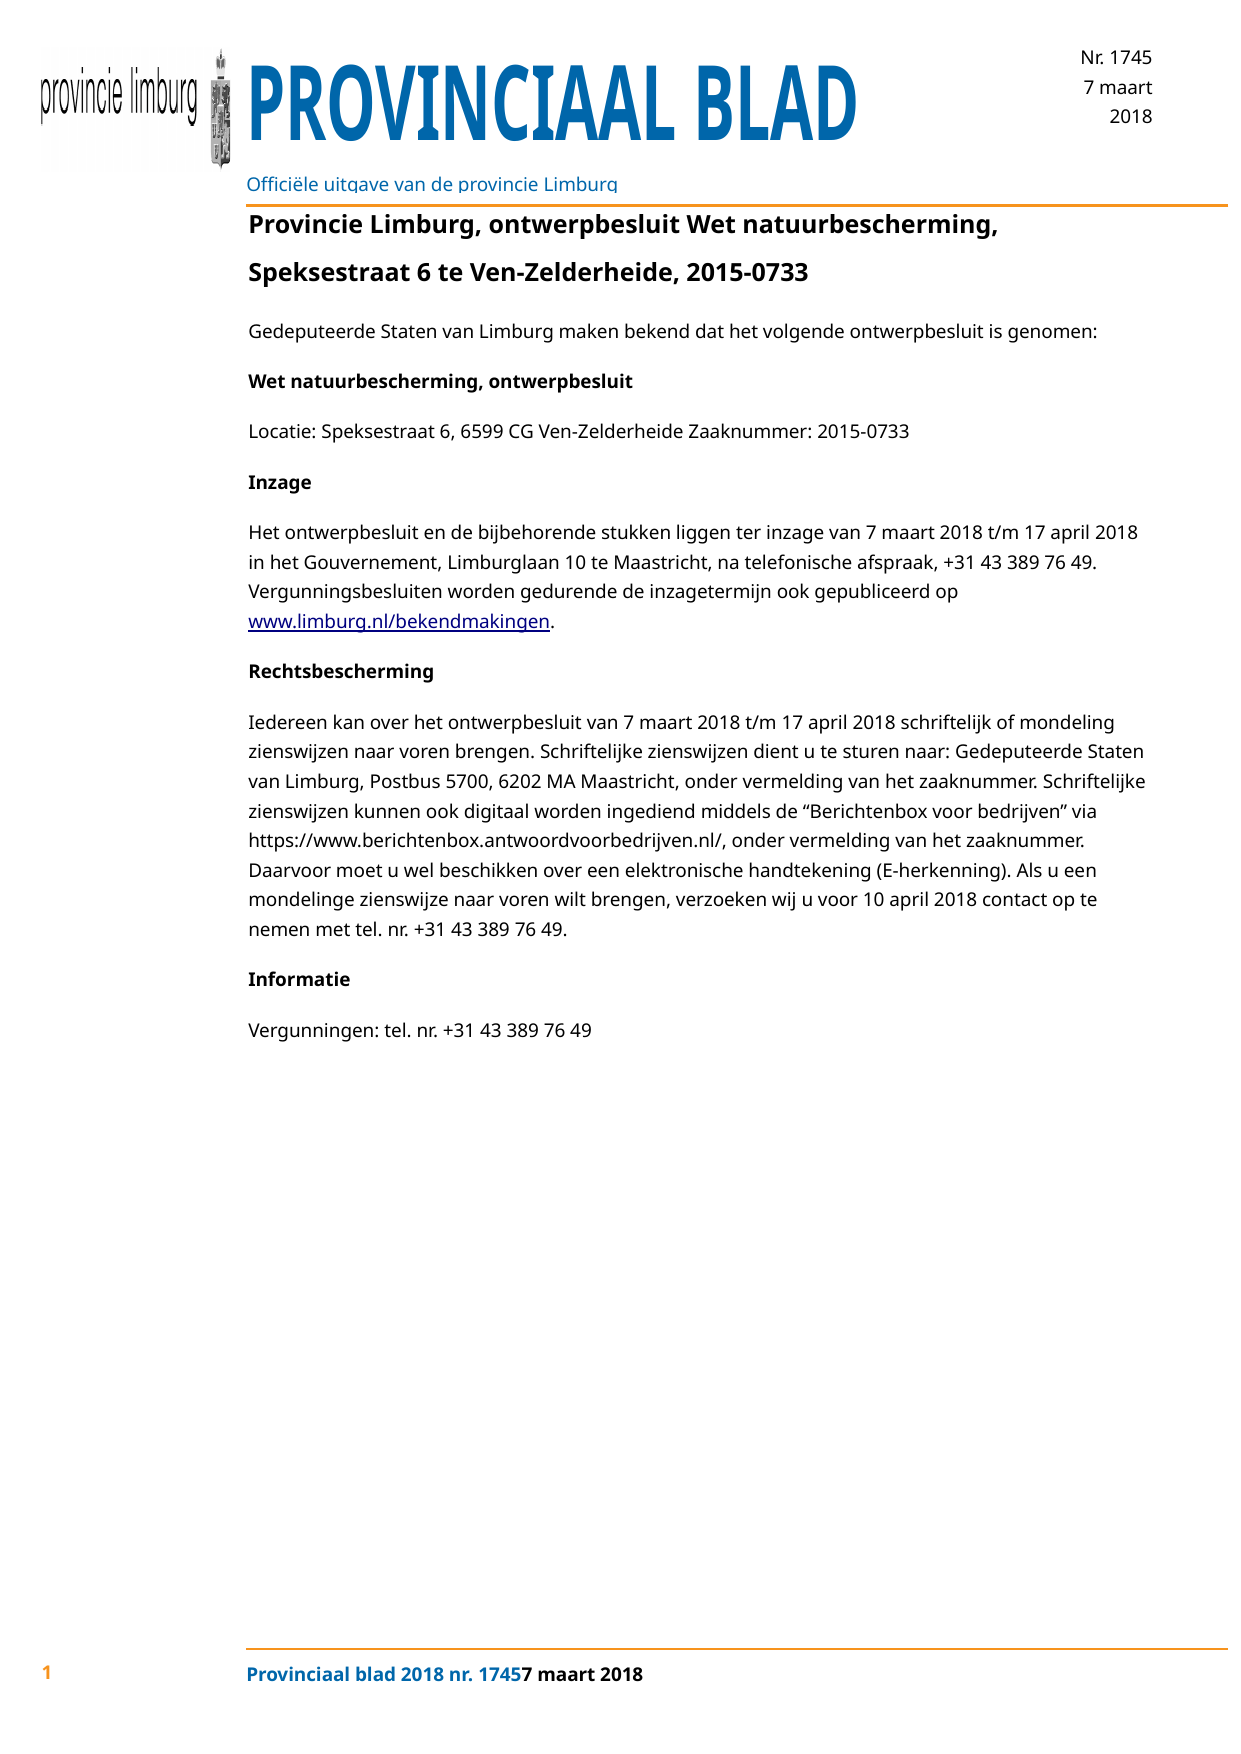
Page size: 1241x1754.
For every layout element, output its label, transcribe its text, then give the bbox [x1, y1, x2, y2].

text Het ontwerpbesluit en de bijbehorende stukken liggen ter inzage van 7 maart 2018 t/m 17 april 2018 in het Gouvernement, Limburglaan 10 te Maastricht, na telefonische afspraak, +31 43 389 76 49. Vergunningsbesluiten worden gedurende de inzagetermijn ook gepubliceerd op www.limburg.nl/bekendmakingen. [248, 519, 1152, 634]
text Gedeputeerde Staten van Limburg maken bekend dat het volgende ontwerpbesluit is genomen: [248, 318, 1152, 344]
text Inzage [248, 469, 1152, 495]
text Provincie Limburg, ontwerpbesluit Wet natuurbescherming, Speksestraat 6 te Ven-Zelderheide, 2015-0733 [248, 207, 1152, 288]
text Wet natuurbescherming, ontwerpbesluit [248, 368, 1152, 394]
picture [41, 47, 231, 172]
text Vergunningen: tel. nr. +31 43 389 76 49 [248, 1017, 1152, 1043]
text Locatie: Speksestraat 6, 6599 CG Ven-Zelderheide Zaaknummer: 2015-0733 [248, 419, 1152, 444]
text Rechtsbescherming [248, 659, 1152, 684]
text Iedereen kan over het ontwerpbesluit van 7 maart 2018 t/m 17 april 2018 schriftelijk of mondeling zienswijzen naar voren brengen. Schriftelijke zienswijzen dient u te sturen naar: Gedeputeerde Staten van Limburg, Postbus 5700, 6202 MA Maastricht, onder vermelding van het zaaknummer. Schriftelijke zienswijzen kunnen ook digitaal worden ingediend middels de “Berichtenbox voor bedrijven” via https://www.berichtenbox.antwoordvoorbedrijven.nl/, onder vermelding van het zaaknummer. Daarvoor moet u wel beschikken over een elektronische handtekening (E-herkenning). Als u een mondelinge zienswijze naar voren wilt brengen, verzoeken wij u voor 10 april 2018 contact op te nemen met tel. nr. +31 43 389 76 49. [248, 709, 1152, 942]
text Informatie [248, 967, 1152, 992]
